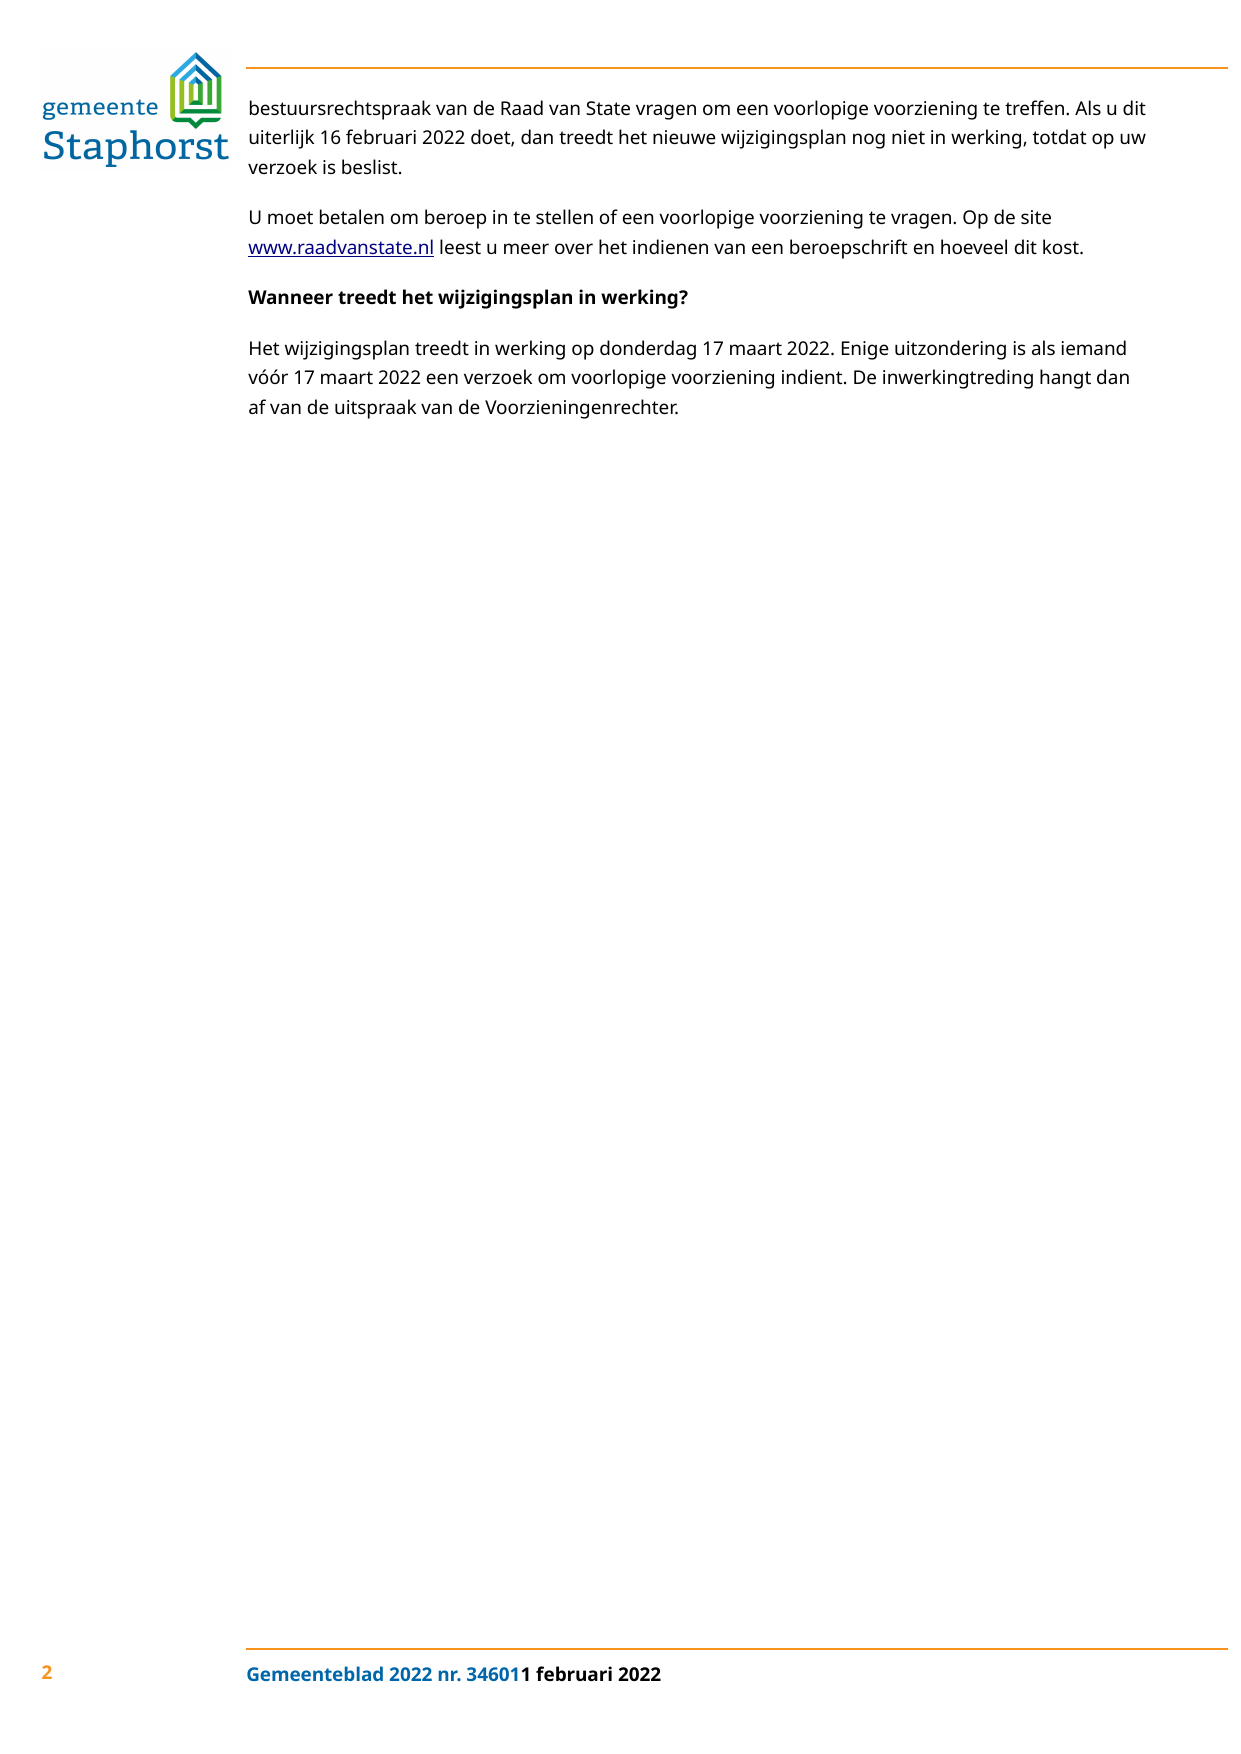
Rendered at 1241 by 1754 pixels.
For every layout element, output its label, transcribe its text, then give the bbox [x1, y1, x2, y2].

text Het wijzigingsplan treedt in werking op donderdag 17 maart 2022. Enige uitzondering is als iemand vóór 17 maart 2022 een verzoek om voorlopige voorziening indient. De inwerkingtreding hangt dan af van de uitspraak van de Voorzieningenrechter. [248, 335, 1152, 420]
text bestuursrechtspraak van de Raad van State vragen om een voorlopige voorziening te treffen. Als u dit uiterlijk 16 februari 2022 doet, dan treedt het nieuwe wijzigingsplan nog niet in werking, totdat op uw verzoek is beslist. [248, 95, 1152, 180]
text U moet betalen om beroep in te stellen of een voorlopige voorziening te vragen. Op de site www.raadvanstate.nl leest u meer over het indienen van een beroepschrift en hoeveel dit kost. [248, 204, 1152, 260]
text Wanneer treedt het wijzigingsplan in werking? [248, 284, 1152, 310]
picture [41, 47, 231, 172]
